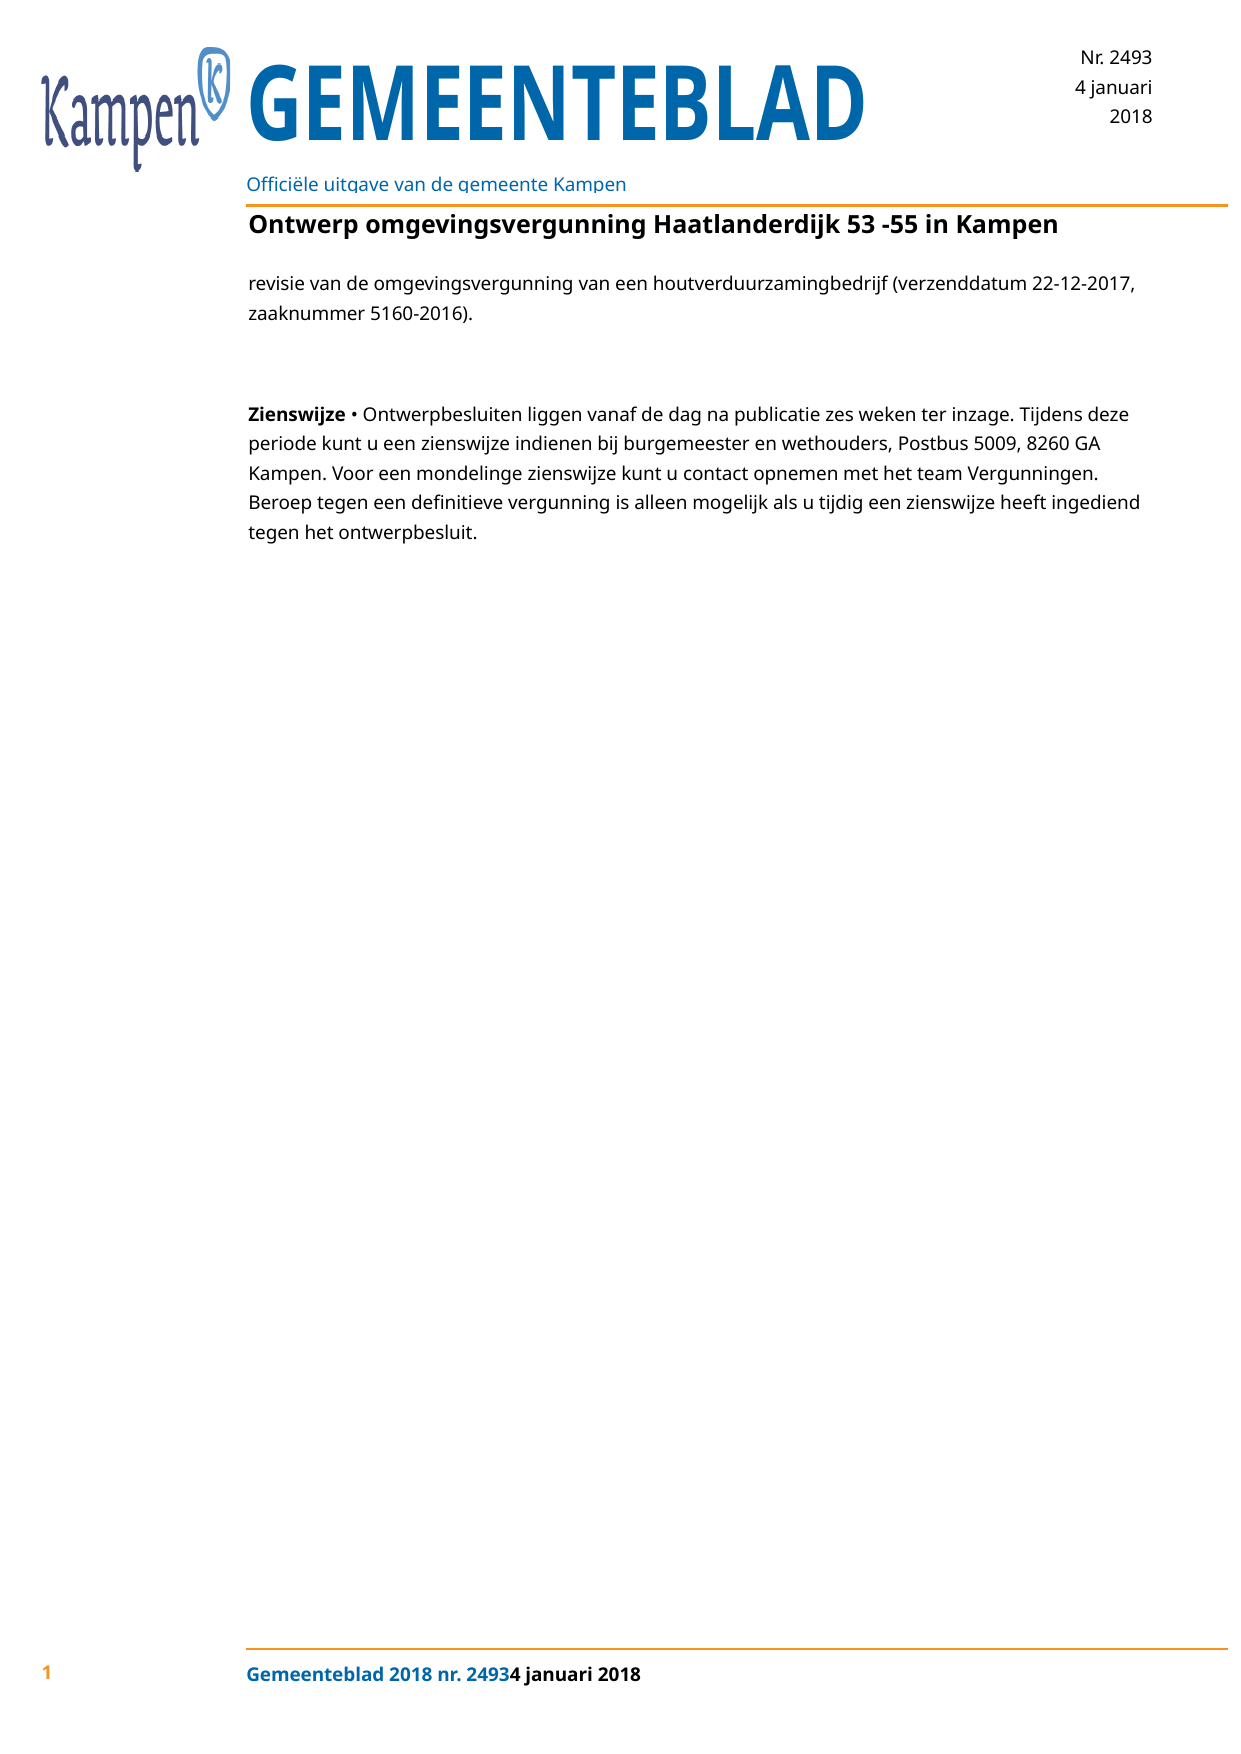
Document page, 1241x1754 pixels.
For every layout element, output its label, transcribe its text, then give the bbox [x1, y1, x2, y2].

text Ontwerp omgevingsvergunning Haatlanderdijk 53 -55 in Kampen [248, 207, 1152, 241]
text revisie van de omgevingsvergunning van een houtverduurzamingbedrijf (verzenddatum 22-12-2017, zaaknummer 5160-2016). [248, 270, 1152, 326]
picture [41, 47, 231, 172]
text Zienswijze • Ontwerpbesluiten liggen vanaf de dag na publicatie zes weken ter inzage. Tijdens deze periode kunt u een zienswijze indienen bij burgemeester en wethouders, Postbus 5009, 8260 GA Kampen. Voor een mondelinge zienswijze kunt u contact opnemen met het team Vergunningen. Beroep tegen een definitieve vergunning is alleen mogelijk als u tijdig een zienswijze heeft ingediend tegen het ontwerpbesluit. [248, 401, 1152, 545]
